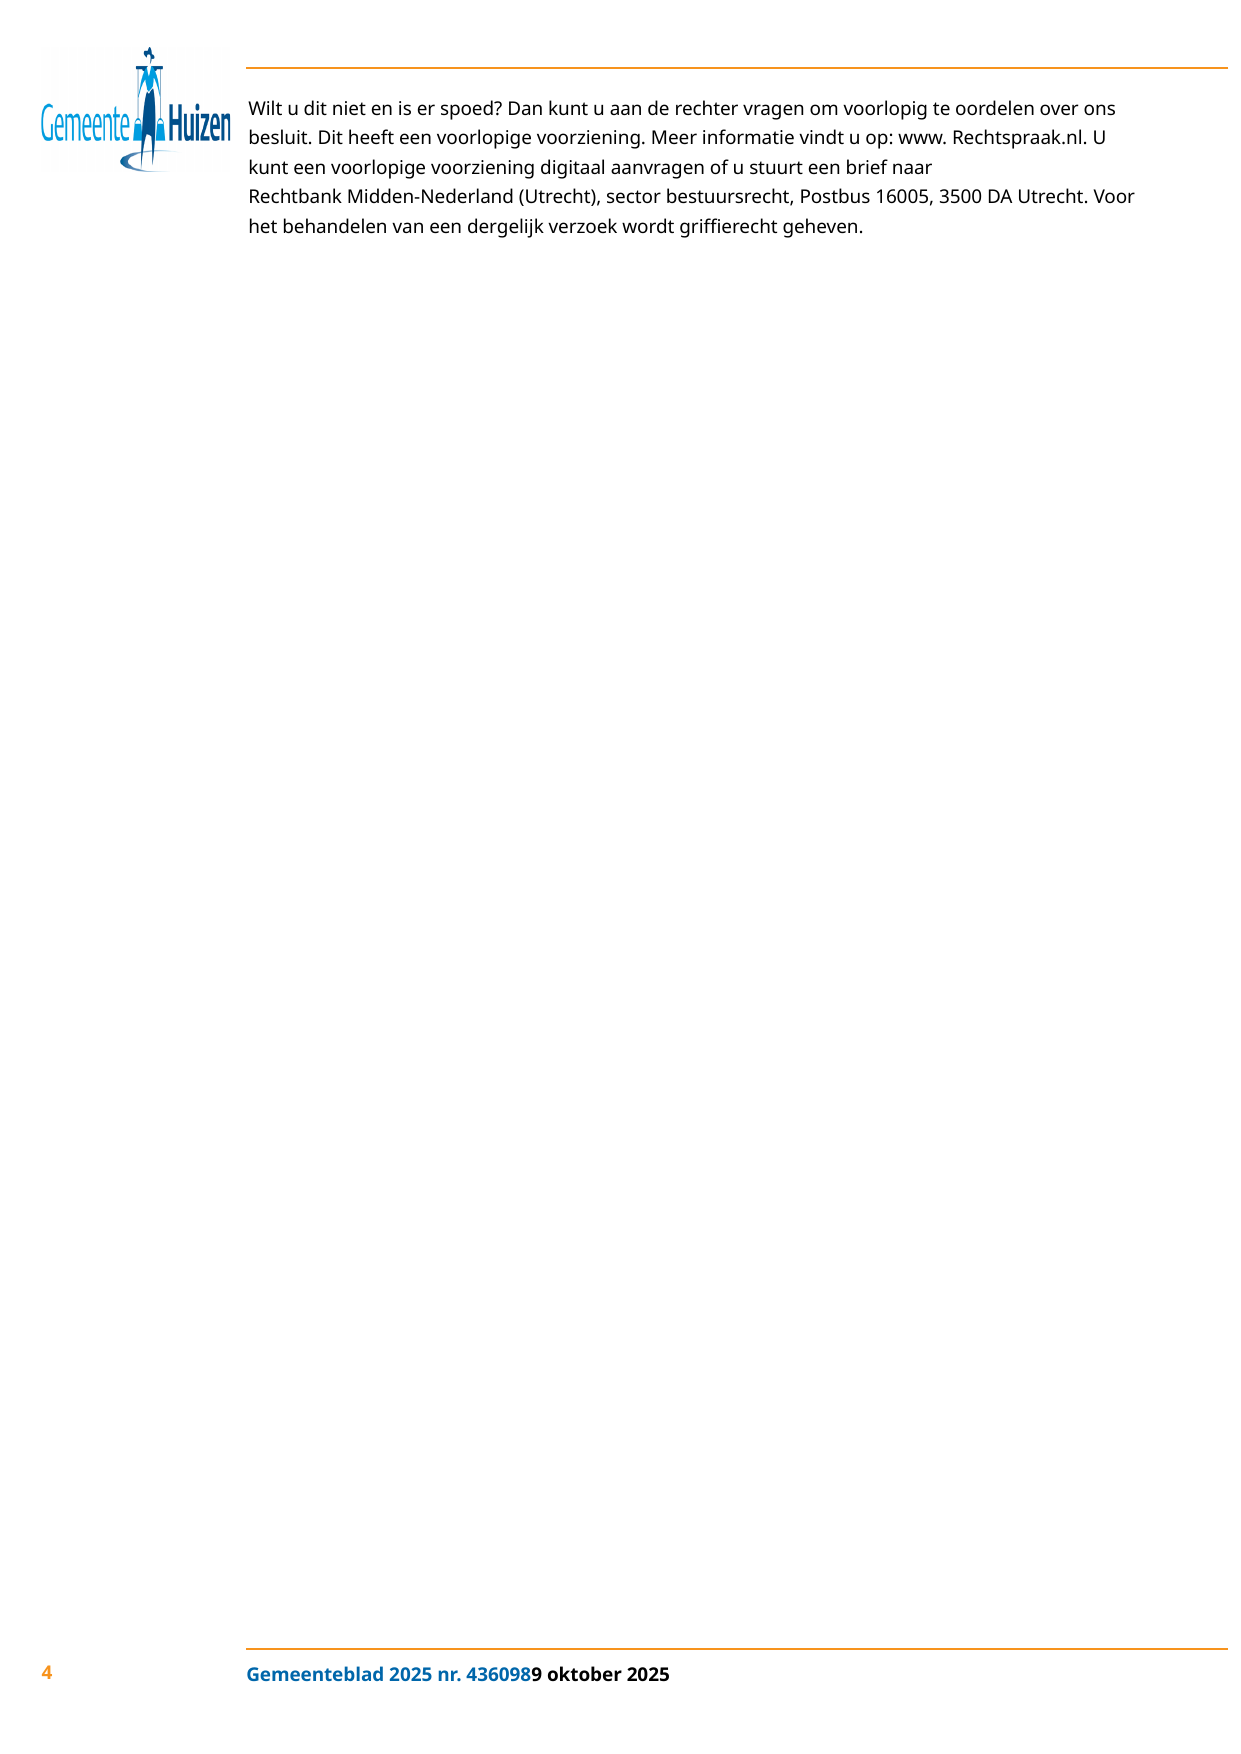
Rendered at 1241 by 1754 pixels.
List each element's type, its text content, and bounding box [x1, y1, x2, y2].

text Rechtbank Midden-Nederland (Utrecht), sector bestuursrecht, Postbus 16005, 3500 DA Utrecht. Voor het behandelen van een dergelijk verzoek wordt griffierecht geheven. [248, 183, 1152, 239]
picture [41, 47, 231, 172]
text Wilt u dit niet en is er spoed? Dan kunt u aan de rechter vragen om voorlopig te oordelen over ons besluit. Dit heeft een voorlopige voorziening. Meer informatie vindt u op: www. Rechtspraak.nl. U kunt een voorlopige voorziening digitaal aanvragen of u stuurt een brief naar [248, 95, 1152, 180]
